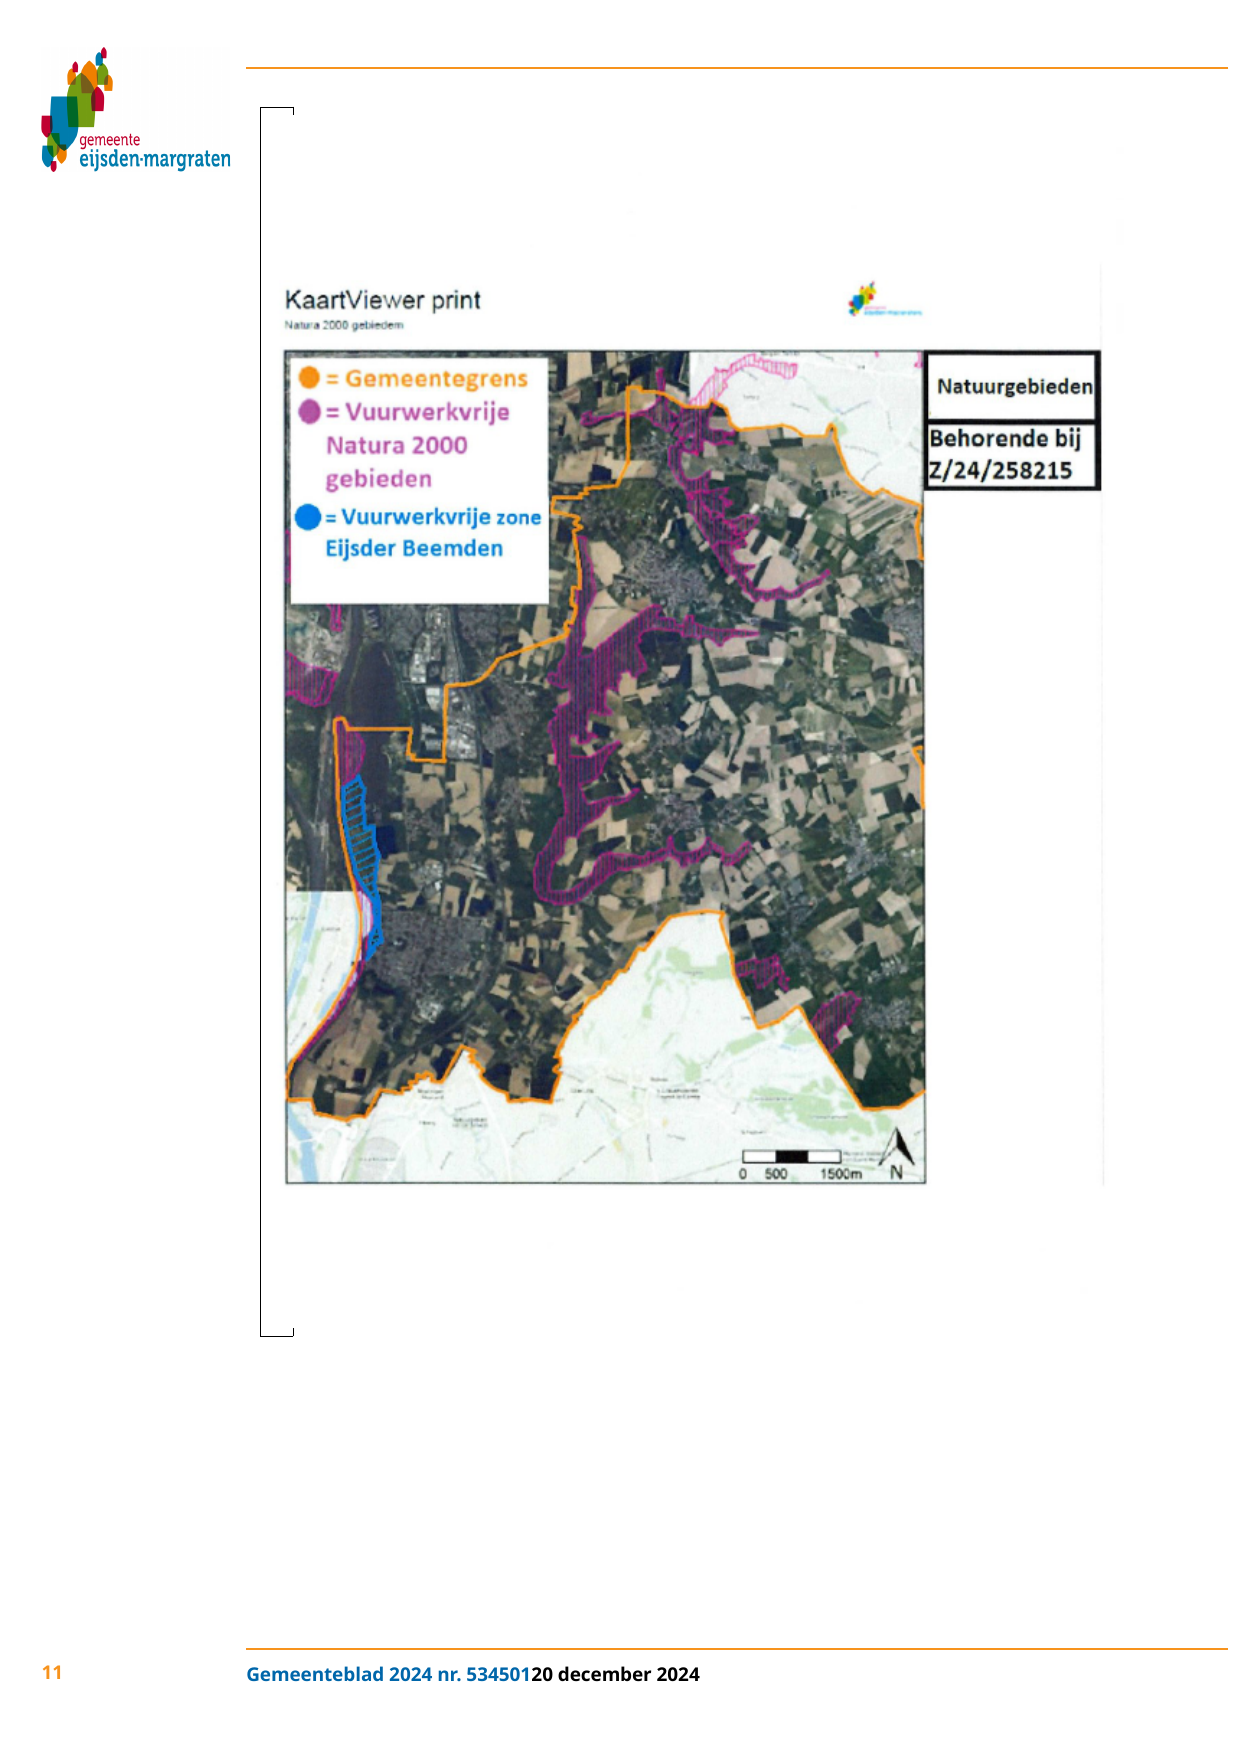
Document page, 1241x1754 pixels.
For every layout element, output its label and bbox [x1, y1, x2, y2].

picture [268, 115, 1125, 1328]
picture [41, 47, 231, 172]
